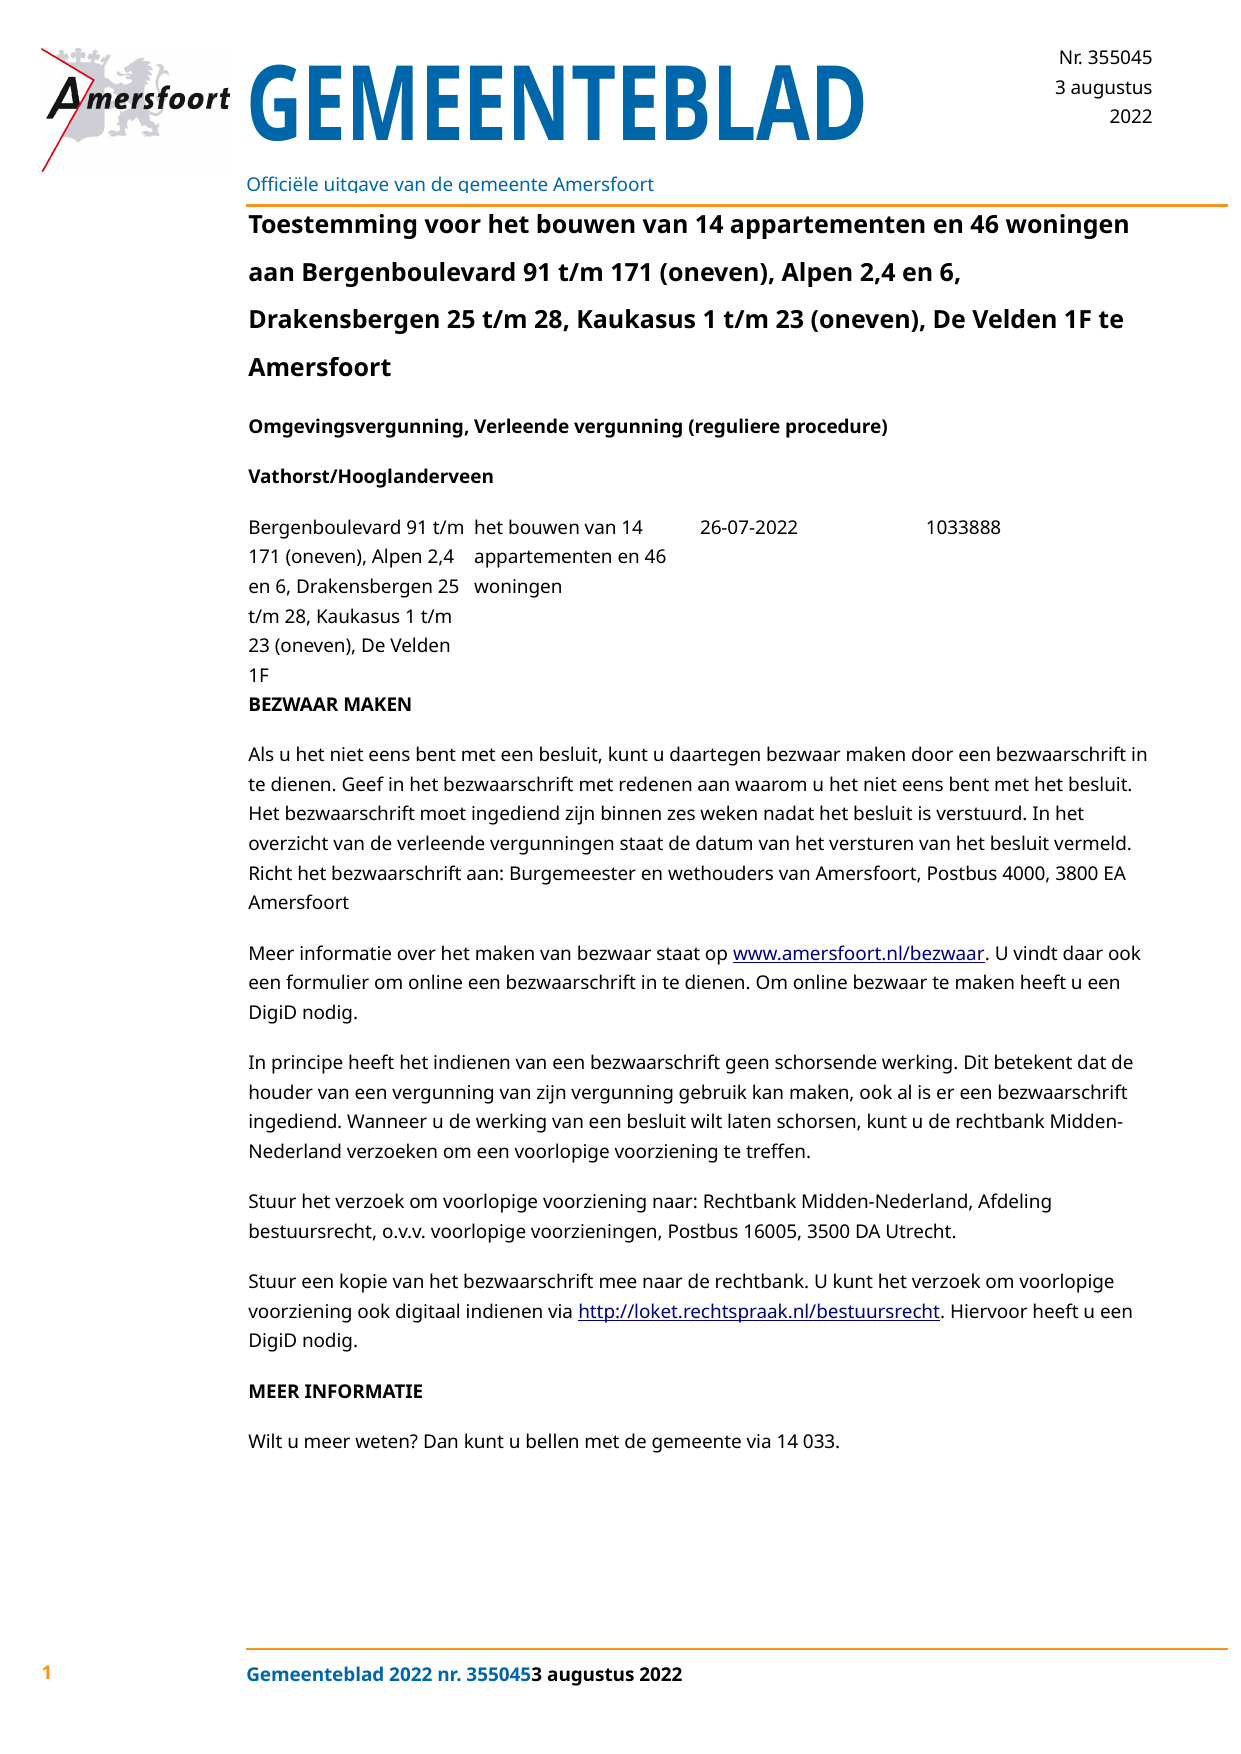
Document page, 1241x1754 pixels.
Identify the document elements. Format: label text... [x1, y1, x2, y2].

picture [41, 47, 231, 172]
table_header Bergenboulevard 91 t/m 171 (oneven), Alpen 2,4 en 6, Drakensbergen 25 t/m 28, Kaukasus 1 t/m 23 (oneven), De Velden 1F [248, 514, 474, 688]
text BEZWAAR MAKEN [248, 691, 1152, 717]
text Omgevingsvergunning, Verleende vergunning (reguliere procedure) [248, 413, 1152, 439]
text Toestemming voor het bouwen van 14 appartementen en 46 woningen aan Bergenboulevard 91 t/m 171 (oneven), Alpen 2,4 en 6, Drakensbergen 25 t/m 28, Kaukasus 1 t/m 23 (oneven), De Velden 1F te Amersfoort [248, 207, 1152, 384]
text Vathorst/Hooglanderveen [248, 463, 1152, 489]
table_header 26-07-2022 [700, 514, 926, 688]
text Meer informatie over het maken van bezwaar staat op www.amersfoort.nl/bezwaar. U vindt daar ook een formulier om online een bezwaarschrift in te dienen. Om online bezwaar te maken heeft u een DigiD nodig. [248, 940, 1152, 1024]
text Wilt u meer weten? Dan kunt u bellen met de gemeente via 14 033. [248, 1428, 1152, 1454]
table_header het bouwen van 14 appartementen en 46 woningen [474, 514, 700, 688]
text In principe heeft het indienen van een bezwaarschrift geen schorsende werking. Dit betekent dat de houder van een vergunning van zijn vergunning gebruik kan maken, ook al is er een bezwaarschrift ingediend. Wanneer u de werking van een besluit wilt laten schorsen, kunt u de rechtbank Midden-Nederland verzoeken om een voorlopige voorziening te treffen. [248, 1049, 1152, 1164]
text MEER INFORMATIE [248, 1378, 1152, 1404]
text Stuur een kopie van het bezwaarschrift mee naar de rechtbank. U kunt het verzoek om voorlopige voorziening ook digitaal indienen via http://loket.rechtspraak.nl/bestuursrecht. Hiervoor heeft u een DigiD nodig. [248, 1268, 1152, 1353]
text Als u het niet eens bent met een besluit, kunt u daartegen bezwaar maken door een bezwaarschrift in te dienen. Geef in het bezwaarschrift met redenen aan waarom u het niet eens bent met het besluit. Het bezwaarschrift moet ingediend zijn binnen zes weken nadat het besluit is verstuurd. In het overzicht van de verleende vergunningen staat de datum van het versturen van het besluit vermeld. Richt het bezwaarschrift aan: Burgemeester en wethouders van Amersfoort, Postbus 4000, 3800 EA Amersfoort [248, 741, 1152, 915]
text Stuur het verzoek om voorlopige voorziening naar: Rechtbank Midden-Nederland, Afdeling bestuursrecht, o.v.v. voorlopige voorzieningen, Postbus 16005, 3500 DA Utrecht. [248, 1188, 1152, 1244]
table_header 1033888 [926, 514, 1152, 688]
